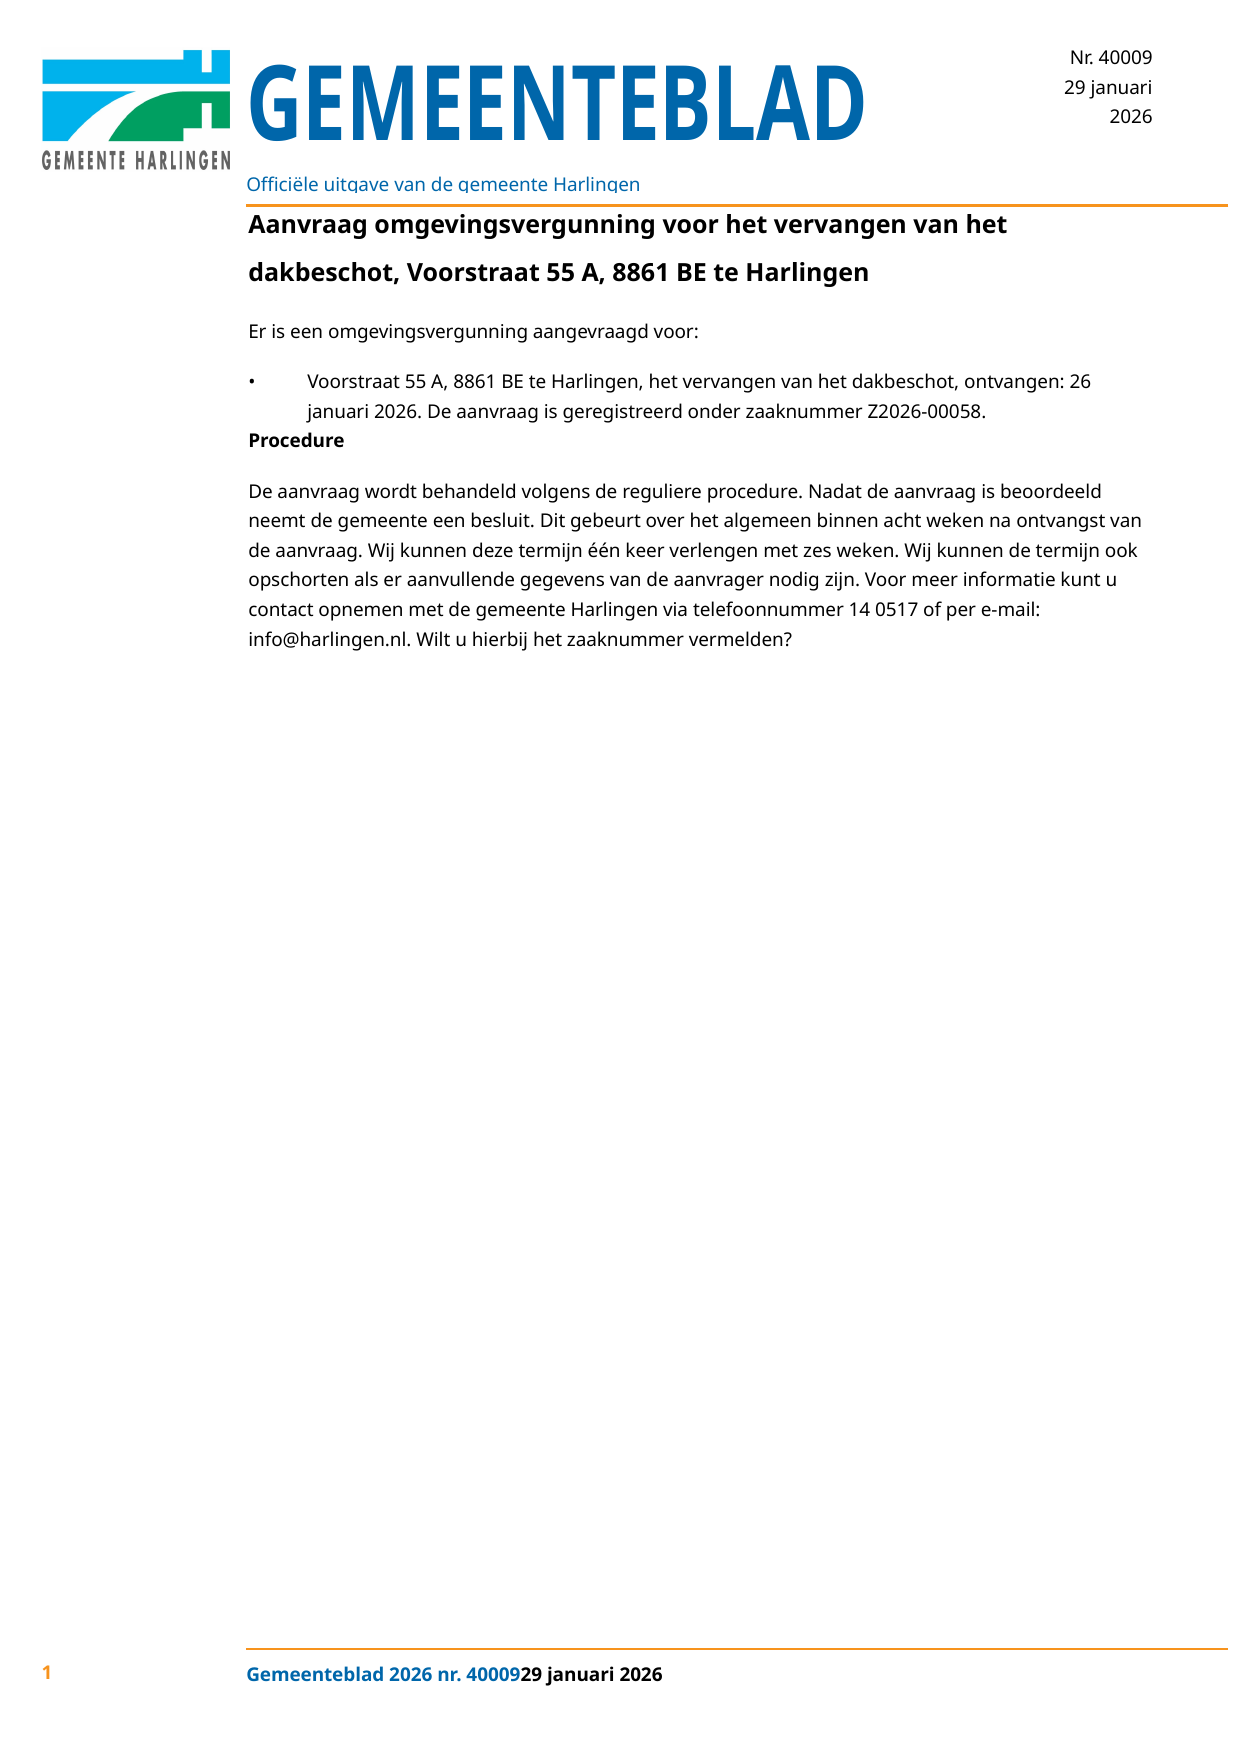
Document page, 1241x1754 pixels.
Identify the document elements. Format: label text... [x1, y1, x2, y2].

list Voorstraat 55 A, 8861 BE te Harlingen, het vervangen van het dakbeschot, ontvangen: 26 januari 2026. De aanvraag is geregistreerd onder zaaknummer Z2026-00058. [248, 368, 1152, 424]
text Procedure [248, 427, 1152, 453]
text Er is een omgevingsvergunning aangevraagd voor: [248, 318, 1152, 344]
text Aanvraag omgevingsvergunning voor het vervangen van het dakbeschot, Voorstraat 55 A, 8861 BE te Harlingen [248, 207, 1152, 288]
text De aanvraag wordt behandeld volgens de reguliere procedure. Nadat de aanvraag is beoordeeld neemt de gemeente een besluit. Dit gebeurt over het algemeen binnen acht weken na ontvangst van de aanvraag. Wij kunnen deze termijn één keer verlengen met zes weken. Wij kunnen de termijn ook opschorten als er aanvullende gegevens van de aanvrager nodig zijn. Voor meer informatie kunt u contact opnemen met de gemeente Harlingen via telefoonnummer 14 0517 of per e-mail: info@harlingen.nl. Wilt u hierbij het zaaknummer vermelden? [248, 478, 1152, 652]
picture [41, 47, 231, 172]
